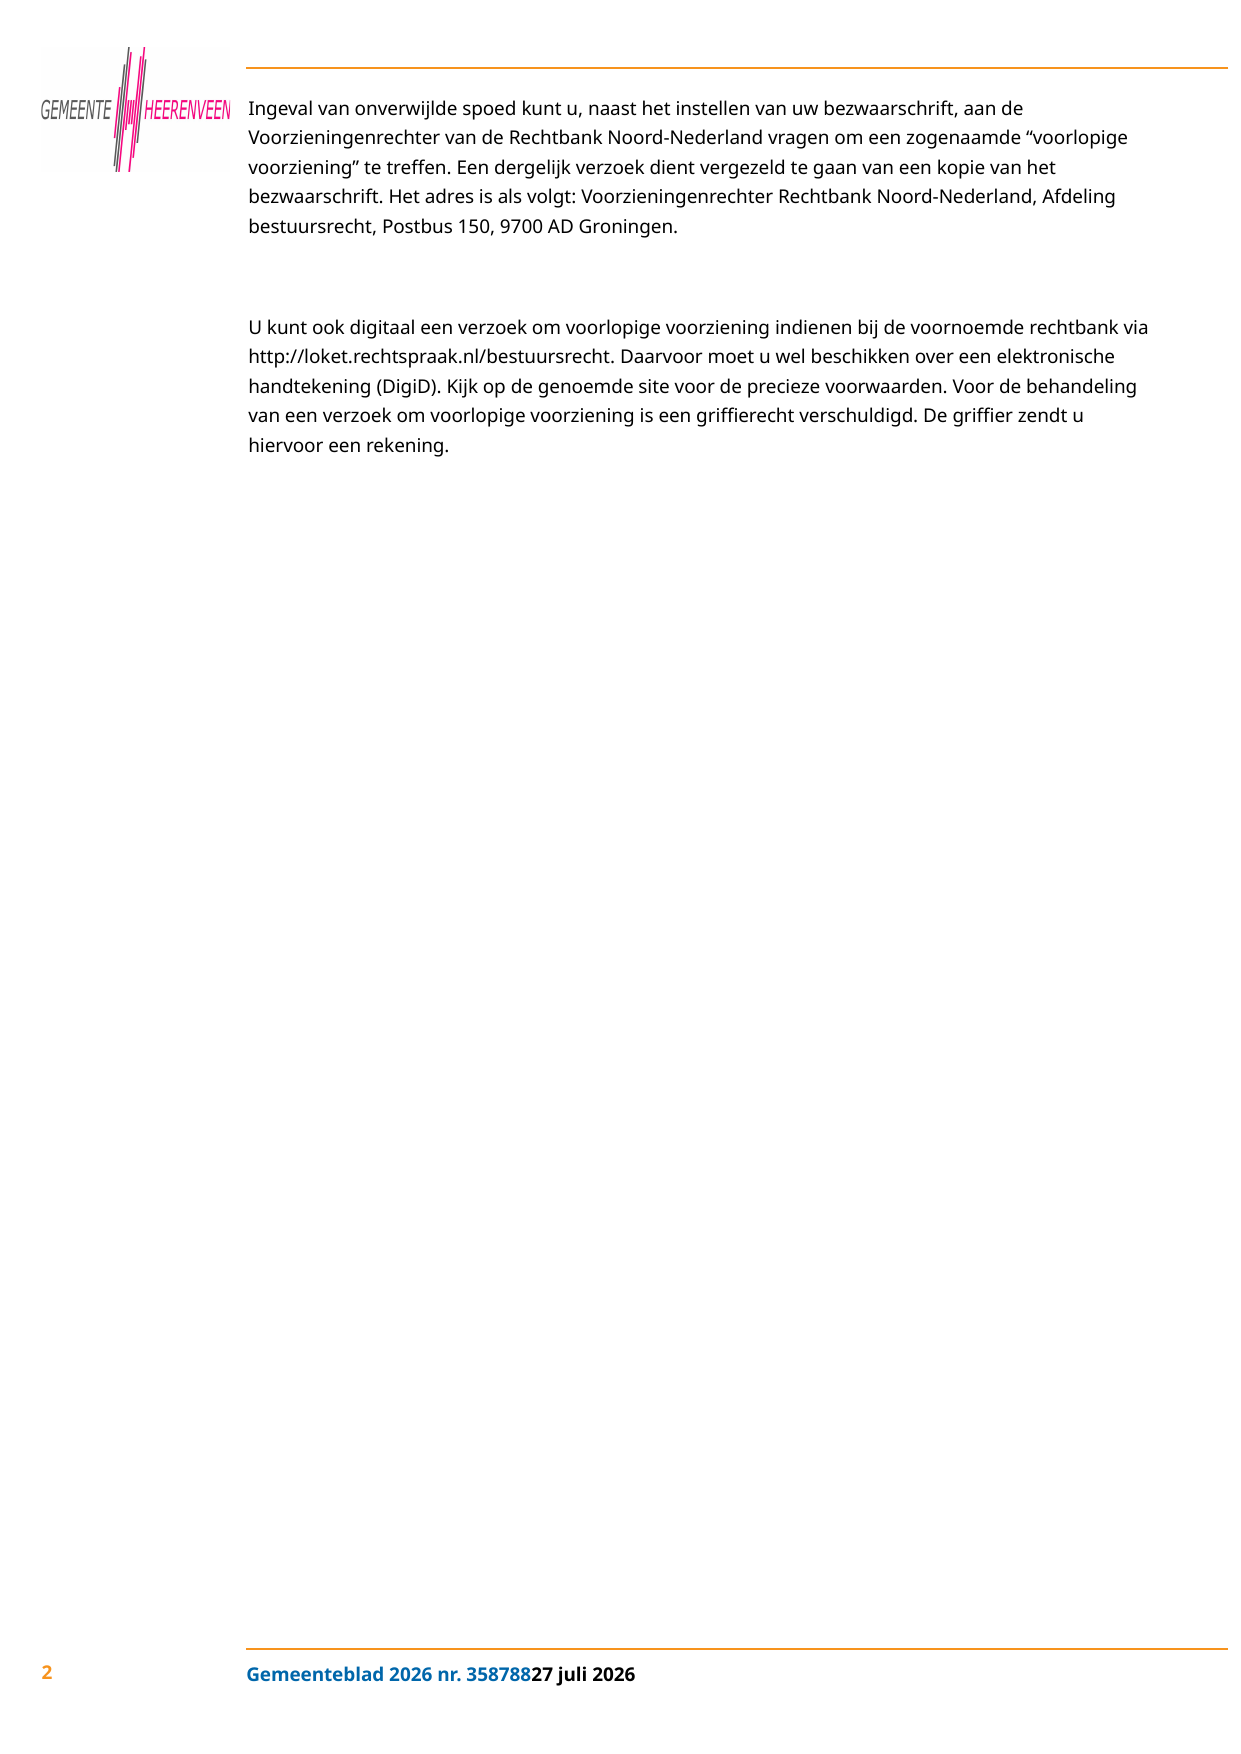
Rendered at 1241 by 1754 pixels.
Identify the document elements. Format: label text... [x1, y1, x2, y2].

text U kunt ook digitaal een verzoek om voorlopige voorziening indienen bij de voornoemde rechtbank via http://loket.rechtspraak.nl/bestuursrecht. Daarvoor moet u wel beschikken over een elektronische handtekening (DigiD). Kijk op de genoemde site voor de precieze voorwaarden. Voor de behandeling van een verzoek om voorlopige voorziening is een griffierecht verschuldigd. De griffier zendt u hiervoor een rekening. [248, 314, 1152, 458]
picture [41, 47, 231, 172]
text Ingeval van onverwijlde spoed kunt u, naast het instellen van uw bezwaarschrift, aan de Voorzieningenrechter van de Rechtbank Noord-Nederland vragen om een zogenaamde “voorlopige voorziening” te treffen. Een dergelijk verzoek dient vergezeld te gaan van een kopie van het bezwaarschrift. Het adres is als volgt: Voorzieningenrechter Rechtbank Noord-Nederland, Afdeling bestuursrecht, Postbus 150, 9700 AD Groningen. [248, 95, 1152, 239]
